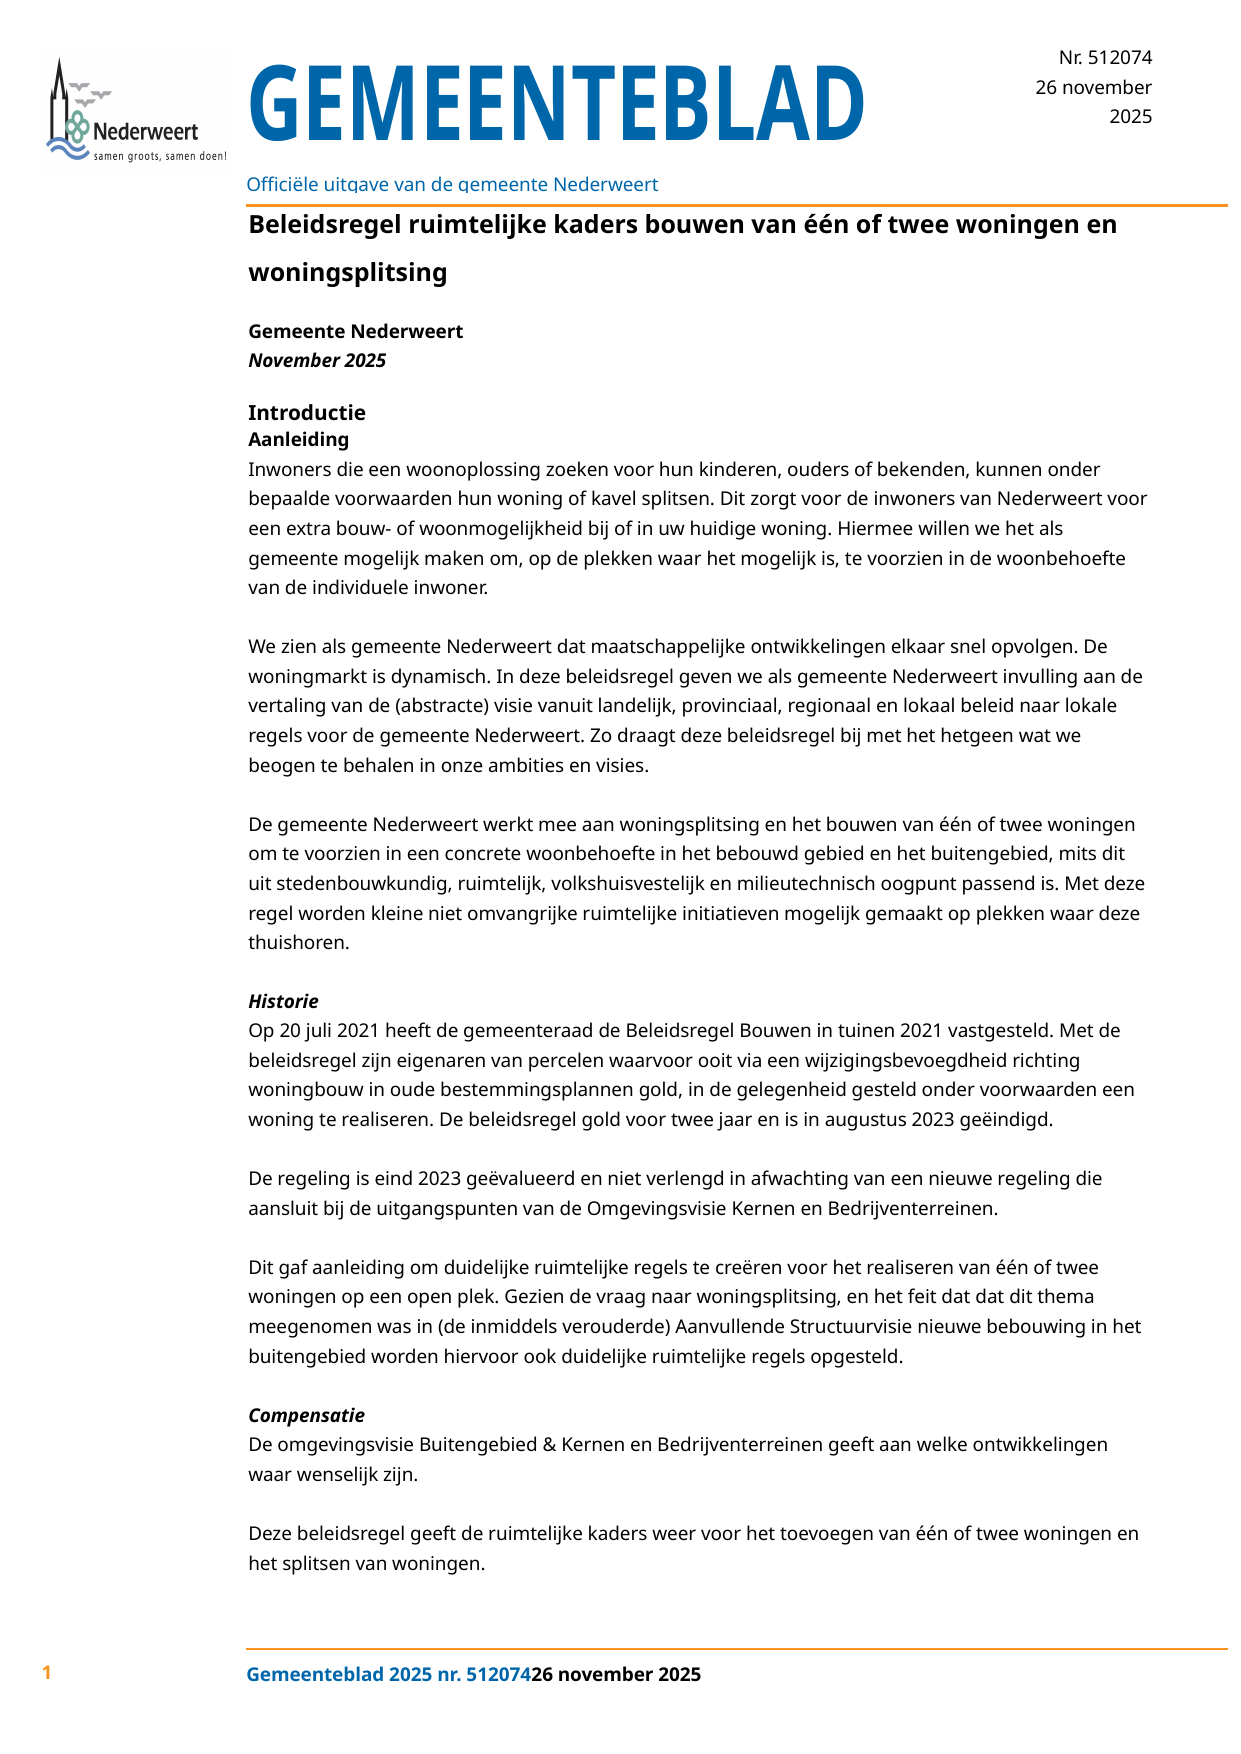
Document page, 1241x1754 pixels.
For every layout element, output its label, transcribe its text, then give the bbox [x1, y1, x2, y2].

text De omgevingsvisie Buitengebied & Kernen en Bedrijventerreinen geeft aan welke ontwikkelingen waar wenselijk zijn. [248, 1432, 1152, 1487]
table_header De gemeente Nederweert werkt mee aan woningsplitsing en het bouwen van één of twee woningen om te voorzien in een concrete woonbehoefte in het bebouwd gebied en het buitengebied, mits dit uit stedenbouwkundig, ruimtelijk, volkshuisvestelijk en milieutechnisch oogpunt passend is. Met deze regel worden kleine niet omvangrijke ruimtelijke initiatieven mogelijk gemaakt op plekken waar deze thuishoren. [248, 811, 1152, 955]
text November 2025 [248, 347, 1152, 373]
text Historie [248, 988, 1152, 1014]
text We zien als gemeente Nederweert dat maatschappelijke ontwikkelingen elkaar snel opvolgen. De woningmarkt is dynamisch. In deze beleidsregel geven we als gemeente Nederweert invulling aan de vertaling van de (abstracte) visie vanuit landelijk, provinciaal, regionaal en lokaal beleid naar lokale regels voor de gemeente Nederweert. Zo draagt deze beleidsregel bij met het hetgeen wat we beogen te behalen in onze ambities en visies. [248, 633, 1152, 777]
text Op 20 juli 2021 heeft de gemeenteraad de Beleidsregel Bouwen in tuinen 2021 vastgesteld. Met de beleidsregel zijn eigenaren van percelen waarvoor ooit via een wijzigingsbevoegdheid richting woningbouw in oude bestemmingsplannen gold, in de gelegenheid gesteld onder voorwaarden een woning te realiseren. De beleidsregel gold voor twee jaar en is in augustus 2023 geëindigd. [248, 1017, 1152, 1132]
text Aanleiding [248, 426, 1152, 452]
picture [41, 47, 231, 172]
text Introductie [248, 398, 1152, 426]
text Gemeente Nederweert [248, 318, 1152, 344]
text Dit gaf aanleiding om duidelijke ruimtelijke regels te creëren voor het realiseren van één of twee woningen op een open plek. Gezien de vraag naar woningsplitsing, en het feit dat dat dit thema meegenomen was in (de inmiddels verouderde) Aanvullende Structuurvisie nieuwe bebouwing in het buitengebied worden hiervoor ook duidelijke ruimtelijke regels opgesteld. [248, 1254, 1152, 1369]
text De regeling is eind 2023 geëvalueerd en niet verlengd in afwachting van een nieuwe regeling die aansluit bij de uitgangspunten van de Omgevingsvisie Kernen en Bedrijventerreinen. [248, 1165, 1152, 1221]
text Deze beleidsregel geeft de ruimtelijke kaders weer voor het toevoegen van één of twee woningen en het splitsen van woningen. [248, 1520, 1152, 1576]
text Beleidsregel ruimtelijke kaders bouwen van één of twee woningen en woningsplitsing [248, 207, 1152, 288]
text Inwoners die een woonoplossing zoeken voor hun kinderen, ouders of bekenden, kunnen onder bepaalde voorwaarden hun woning of kavel splitsen. Dit zorgt voor de inwoners van Nederweert voor een extra bouw- of woonmogelijkheid bij of in uw huidige woning. Hiermee willen we het als gemeente mogelijk maken om, op de plekken waar het mogelijk is, te voorzien in de woonbehoefte van de individuele inwoner. [248, 456, 1152, 600]
text Compensatie [248, 1402, 1152, 1428]
